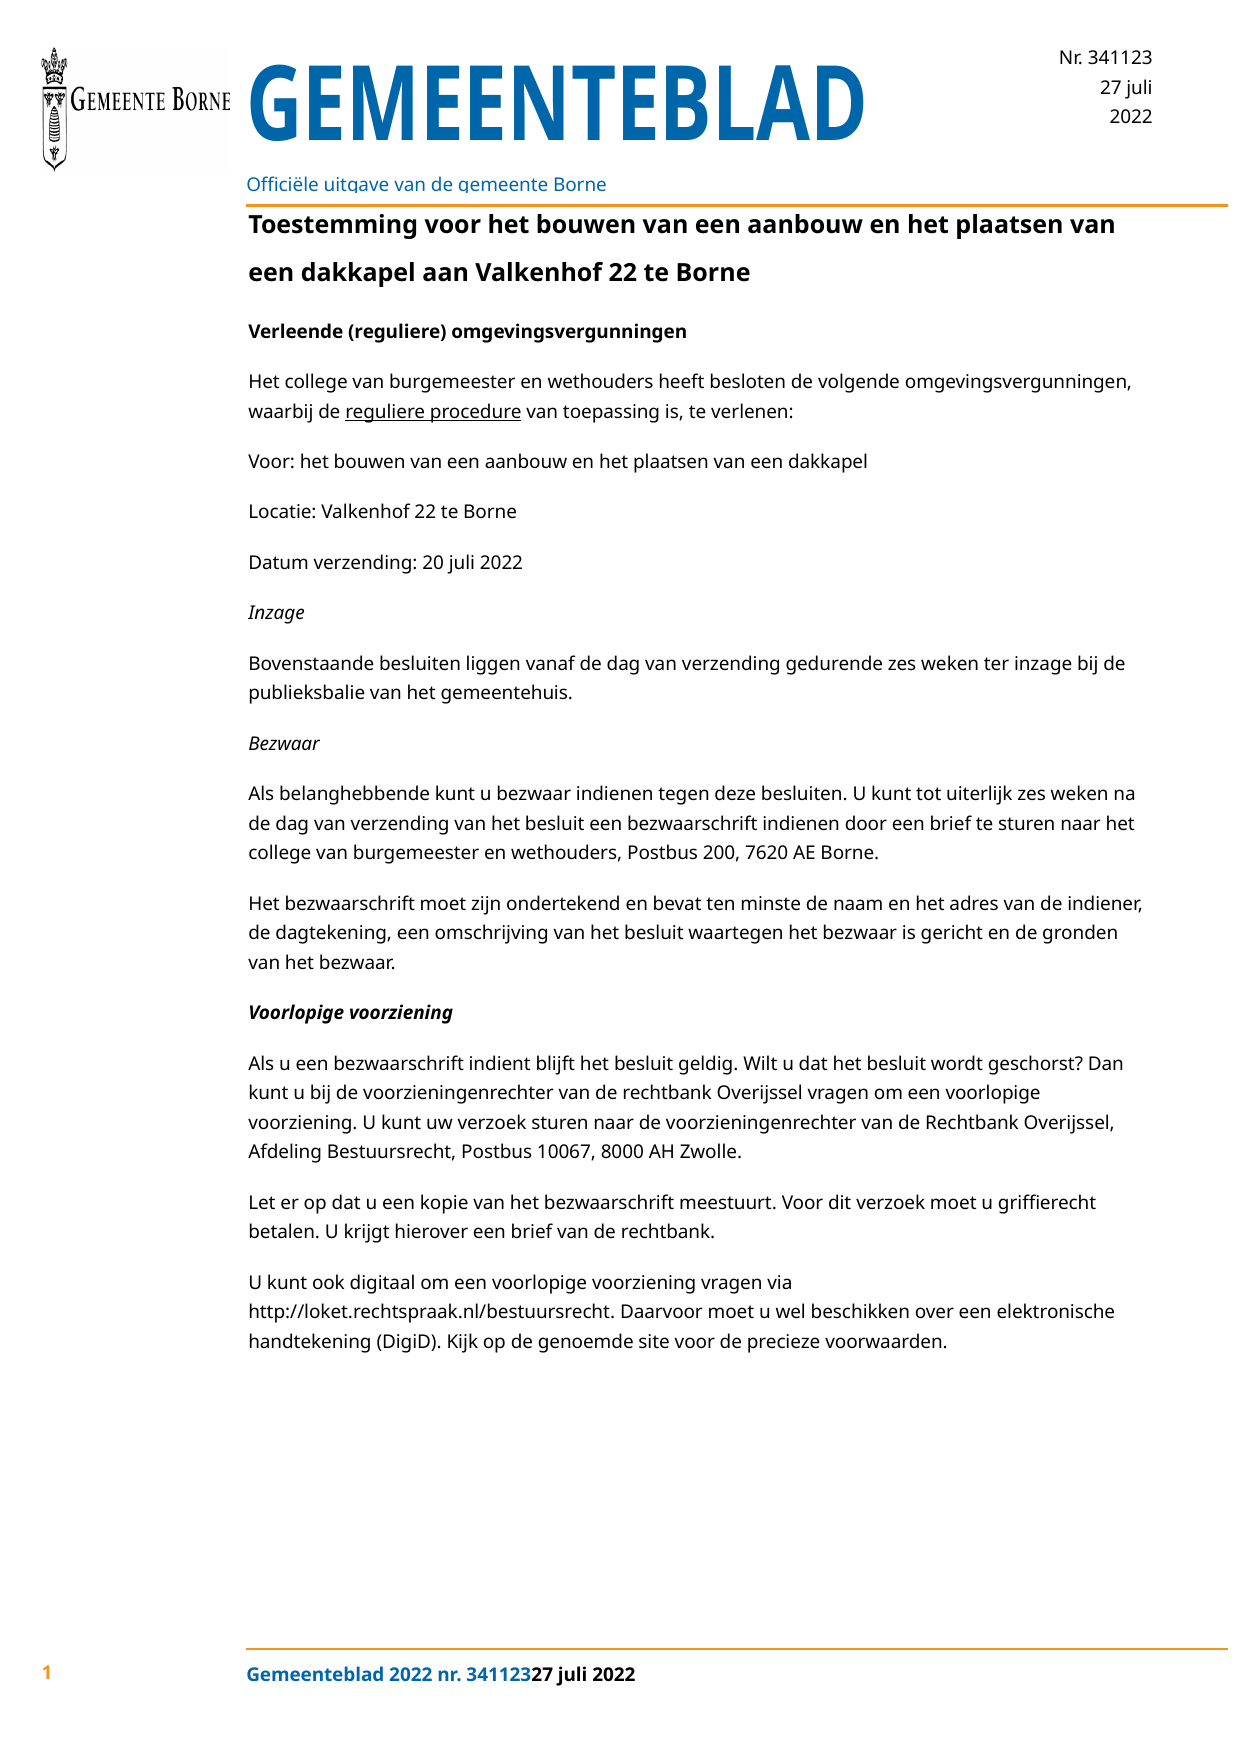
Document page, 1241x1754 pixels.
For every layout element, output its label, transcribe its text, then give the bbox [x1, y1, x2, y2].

text Als belanghebbende kunt u bezwaar indienen tegen deze besluiten. U kunt tot uiterlijk zes weken na de dag van verzending van het besluit een bezwaarschrift indienen door een brief te sturen naar het college van burgemeester en wethouders, Postbus 200, 7620 AE Borne. [248, 780, 1152, 865]
text Als u een bezwaarschrift indient blijft het besluit geldig. Wilt u dat het besluit wordt geschorst? Dan kunt u bij de voorzieningenrechter van de rechtbank Overijssel vragen om een voorlopige voorziening. U kunt uw verzoek sturen naar de voorzieningenrechter van de Rechtbank Overijssel, Afdeling Bestuursrecht, Postbus 10067, 8000 AH Zwolle. [248, 1050, 1152, 1164]
picture [41, 47, 231, 172]
text Locatie: Valkenhof 22 te Borne [248, 499, 1152, 524]
text Het bezwaarschrift moet zijn ondertekend en bevat ten minste de naam en het adres van de indiener, de dagtekening, een omschrijving van het besluit waartegen het bezwaar is gericht en de gronden van het bezwaar. [248, 890, 1152, 975]
text Let er op dat u een kopie van het bezwaarschrift meestuurt. Voor dit verzoek moet u griffierecht betalen. U krijgt hierover een brief van de rechtbank. [248, 1189, 1152, 1244]
text Inzage [248, 599, 1152, 625]
text Voorlopige voorziening [248, 999, 1152, 1025]
text Bovenstaande besluiten liggen vanaf de dag van verzending gedurende zes weken ter inzage bij de publieksbalie van het gemeentehuis. [248, 650, 1152, 705]
text Het college van burgemeester en wethouders heeft besloten de volgende omgevingsvergunningen, waarbij de reguliere procedure van toepassing is, te verlenen: [248, 368, 1152, 424]
text Verleende (reguliere) omgevingsvergunningen [248, 318, 1152, 344]
text U kunt ook digitaal om een voorlopige voorziening vragen via http://loket.rechtspraak.nl/bestuursrecht. Daarvoor moet u wel beschikken over een elektronische handtekening (DigiD). Kijk op de genoemde site voor de precieze voorwaarden. [248, 1269, 1152, 1354]
text Bezwaar [248, 730, 1152, 756]
text Toestemming voor het bouwen van een aanbouw en het plaatsen van een dakkapel aan Valkenhof 22 te Borne [248, 207, 1152, 288]
text Voor: het bouwen van een aanbouw en het plaatsen van een dakkapel [248, 448, 1152, 474]
text Datum verzending: 20 juli 2022 [248, 549, 1152, 575]
